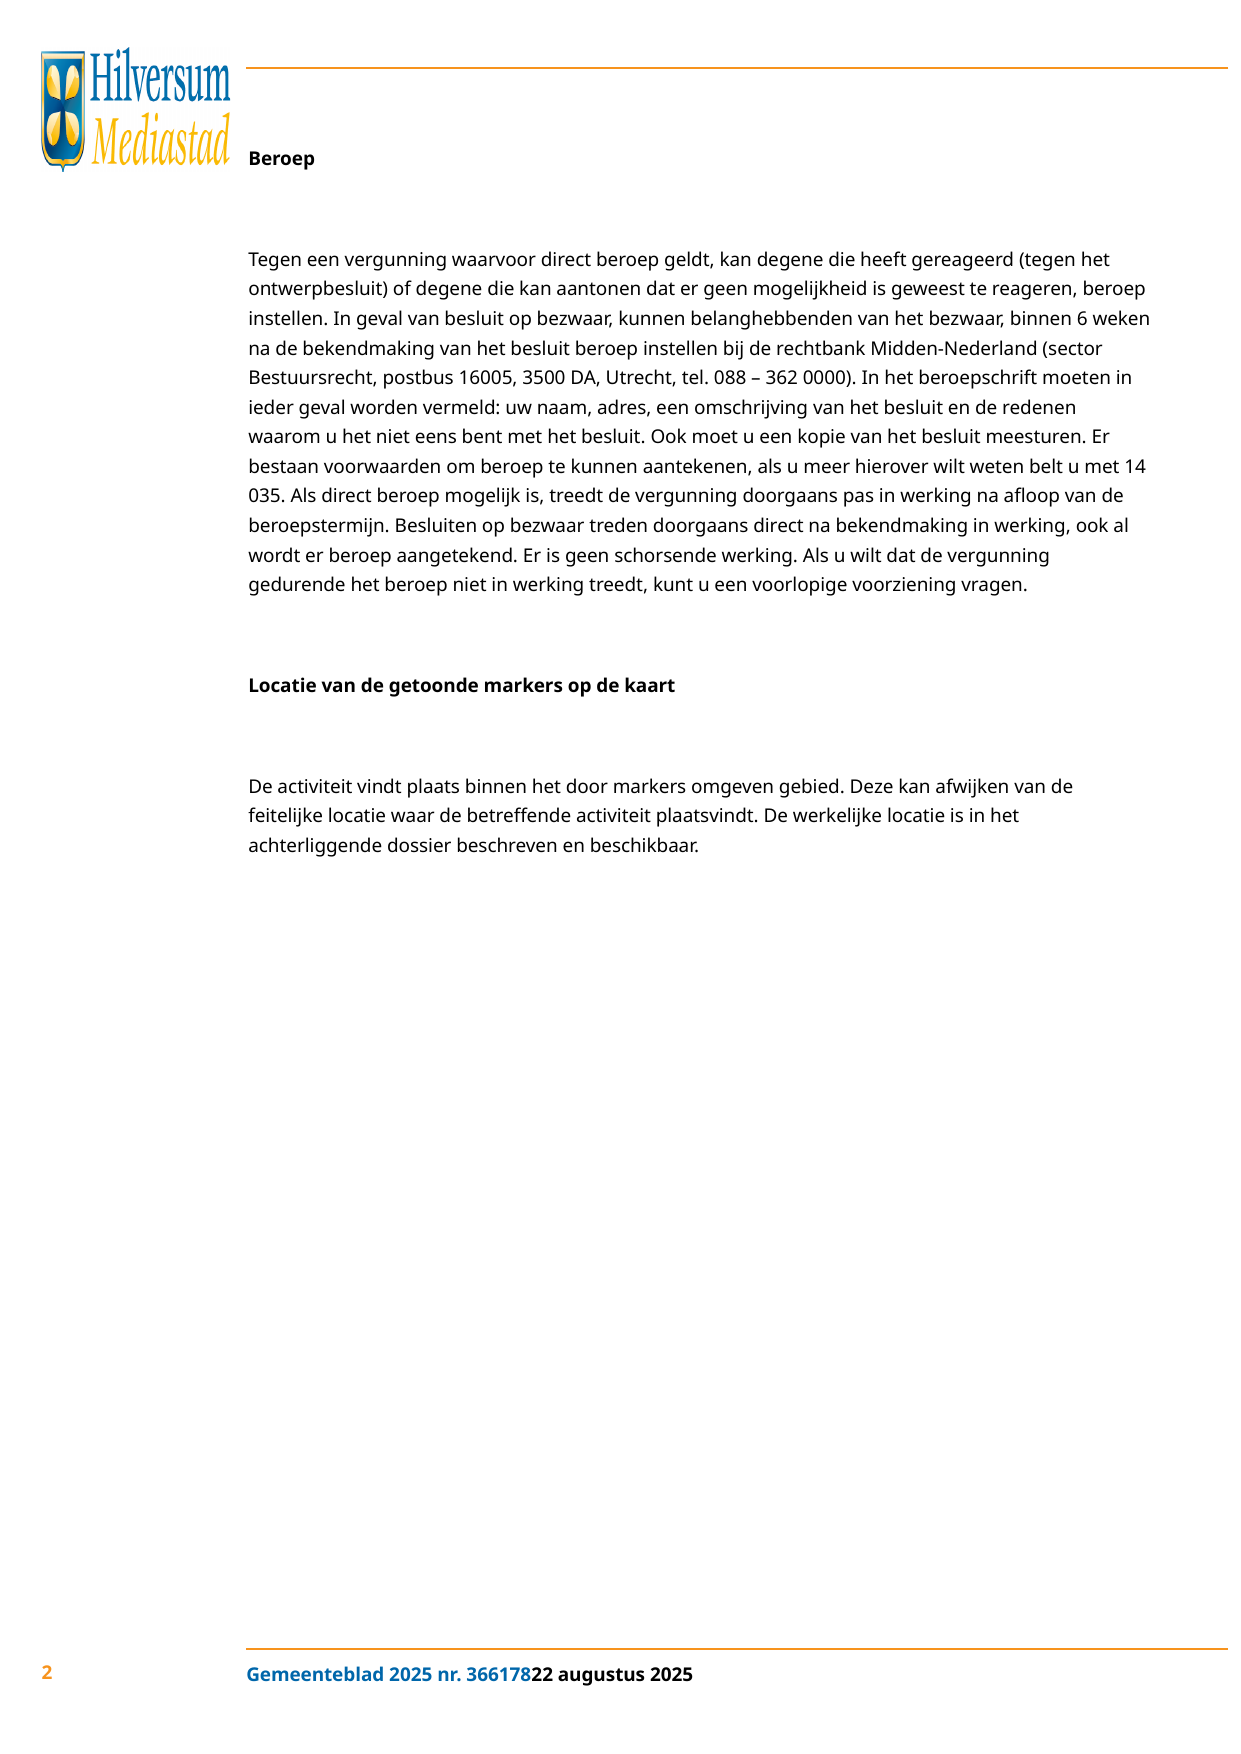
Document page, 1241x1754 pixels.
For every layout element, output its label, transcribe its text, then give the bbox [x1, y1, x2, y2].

text Tegen een vergunning waarvoor direct beroep geldt, kan degene die heeft gereageerd (tegen het ontwerpbesluit) of degene die kan aantonen dat er geen mogelijkheid is geweest te reageren, beroep instellen. In geval van besluit op bezwaar, kunnen belanghebbenden van het bezwaar, binnen 6 weken na de bekendmaking van het besluit beroep instellen bij de rechtbank Midden-Nederland (sector Bestuursrecht, postbus 16005, 3500 DA, Utrecht, tel. 088 – 362 0000). In het beroepschrift moeten in ieder geval worden vermeld: uw naam, adres, een omschrijving van het besluit en de redenen waarom u het niet eens bent met het besluit. Ook moet u een kopie van het besluit meesturen. Er bestaan voorwaarden om beroep te kunnen aantekenen, als u meer hierover wilt weten belt u met 14 035. Als direct beroep mogelijk is, treedt de vergunning doorgaans pas in werking na afloop van de beroepstermijn. Besluiten op bezwaar treden doorgaans direct na bekendmaking in werking, ook al wordt er beroep aangetekend. Er is geen schorsende werking. Als u wilt dat de vergunning gedurende het beroep niet in werking treedt, kunt u een voorlopige voorziening vragen. [248, 246, 1152, 597]
text Beroep [248, 145, 1152, 171]
text Locatie van de getoonde markers op de kaart [248, 672, 1152, 698]
picture [41, 47, 231, 172]
text De activiteit vindt plaats binnen het door markers omgeven gebied. Deze kan afwijken van de feitelijke locatie waar de betreffende activiteit plaatsvindt. De werkelijke locatie is in het achterliggende dossier beschreven en beschikbaar. [248, 773, 1152, 858]
